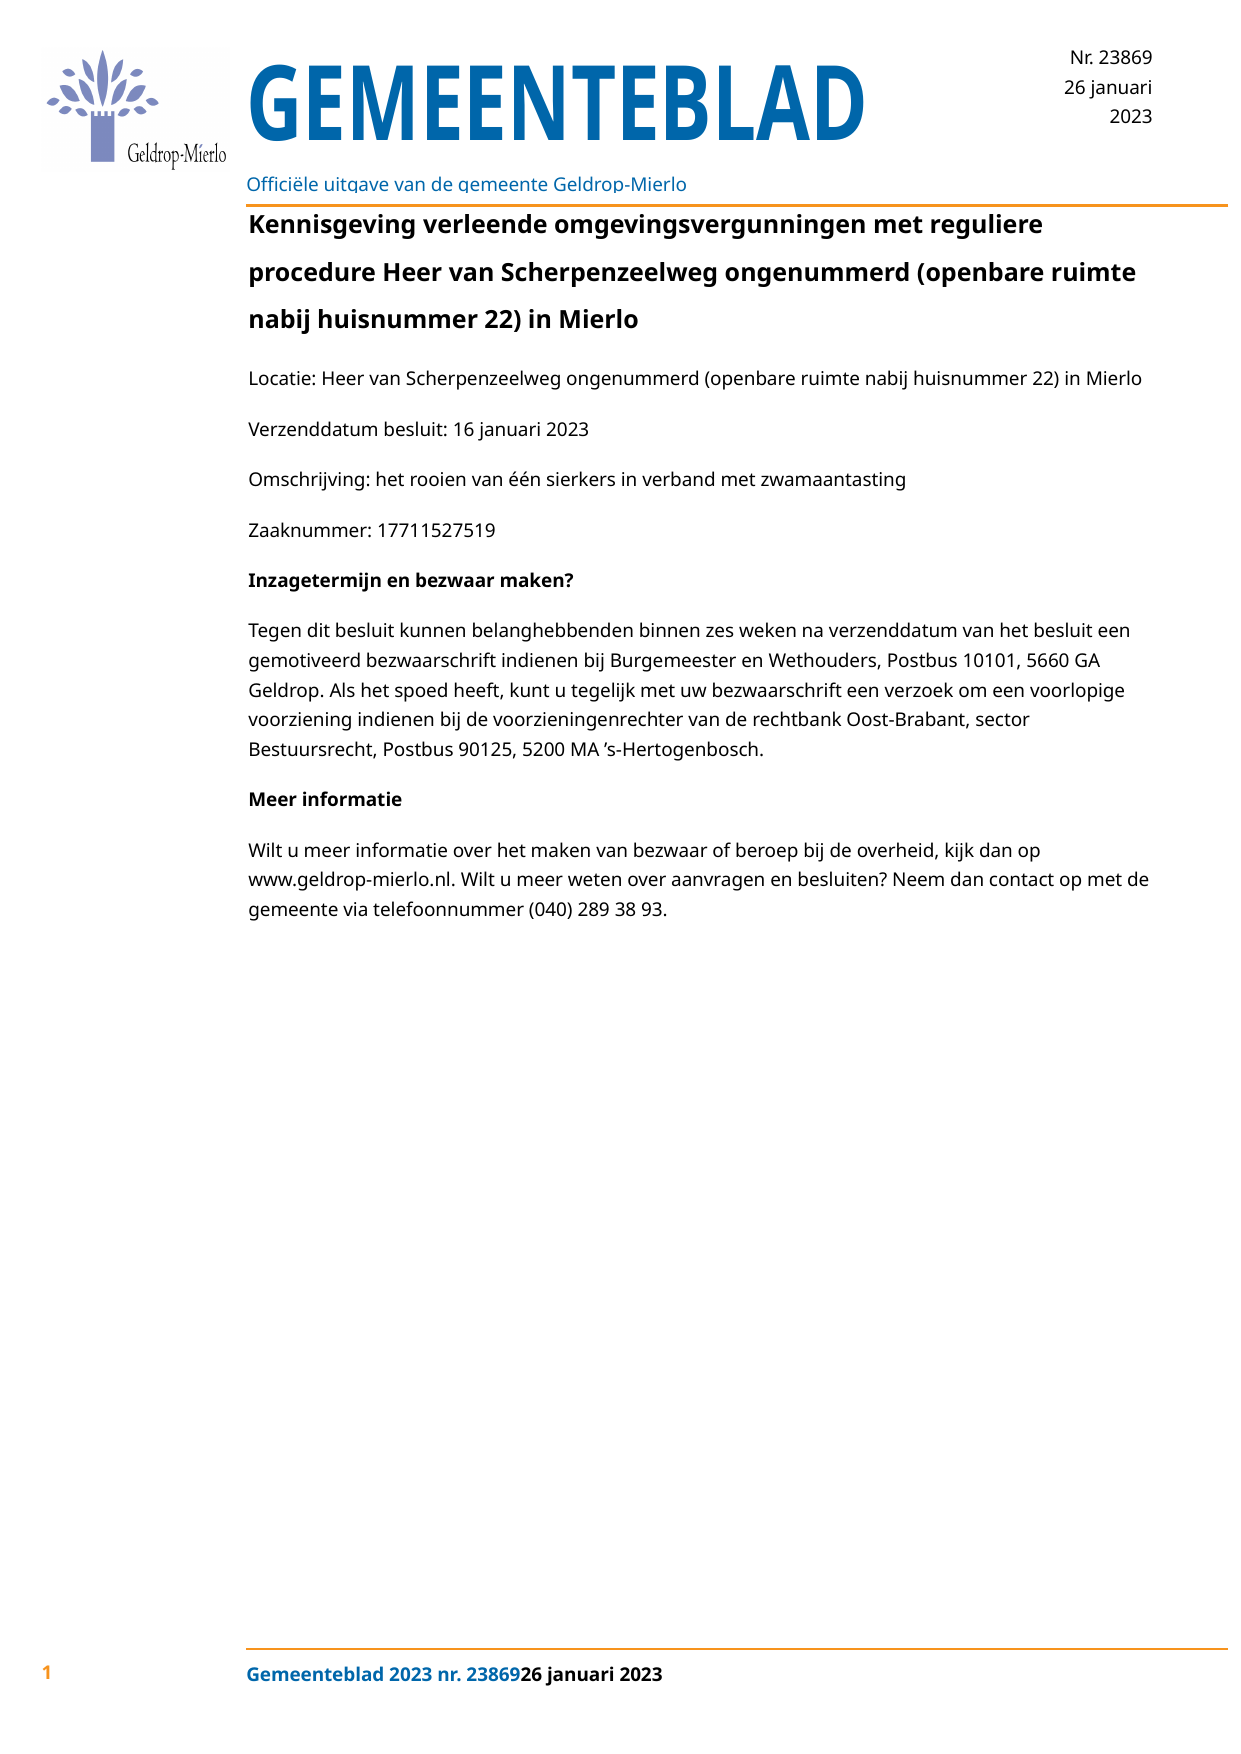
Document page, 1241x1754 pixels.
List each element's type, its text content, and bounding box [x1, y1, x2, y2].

text Locatie: Heer van Scherpenzeelweg ongenummerd (openbare ruimte nabij huisnummer 22) in Mierlo [248, 366, 1152, 391]
text Tegen dit besluit kunnen belanghebbenden binnen zes weken na verzenddatum van het besluit een gemotiveerd bezwaarschrift indienen bij Burgemeester en Wethouders, Postbus 10101, 5660 GA Geldrop. Als het spoed heeft, kunt u tegelijk met uw bezwaarschrift een verzoek om een voorlopige voorziening indienen bij de voorzieningenrechter van de rechtbank Oost-Brabant, sector Bestuursrecht, Postbus 90125, 5200 MA ’s-Hertogenbosch. [248, 618, 1152, 762]
text Omschrijving: het rooien van één sierkers in verband met zwamaantasting [248, 466, 1152, 492]
text Meer informatie [248, 786, 1152, 812]
picture [41, 47, 231, 172]
text Verzenddatum besluit: 16 januari 2023 [248, 416, 1152, 442]
text Kennisgeving verleende omgevingsvergunningen met reguliere procedure Heer van Scherpenzeelweg ongenummerd (openbare ruimte nabij huisnummer 22) in Mierlo [248, 207, 1152, 336]
text Zaaknummer: 17711527519 [248, 517, 1152, 542]
text Wilt u meer informatie over het maken van bezwaar of beroep bij de overheid, kijk dan op www.geldrop-mierlo.nl. Wilt u meer weten over aanvragen en besluiten? Neem dan contact op met de gemeente via telefoonnummer (040) 289 38 93. [248, 837, 1152, 922]
text Inzagetermijn en bezwaar maken? [248, 567, 1152, 593]
